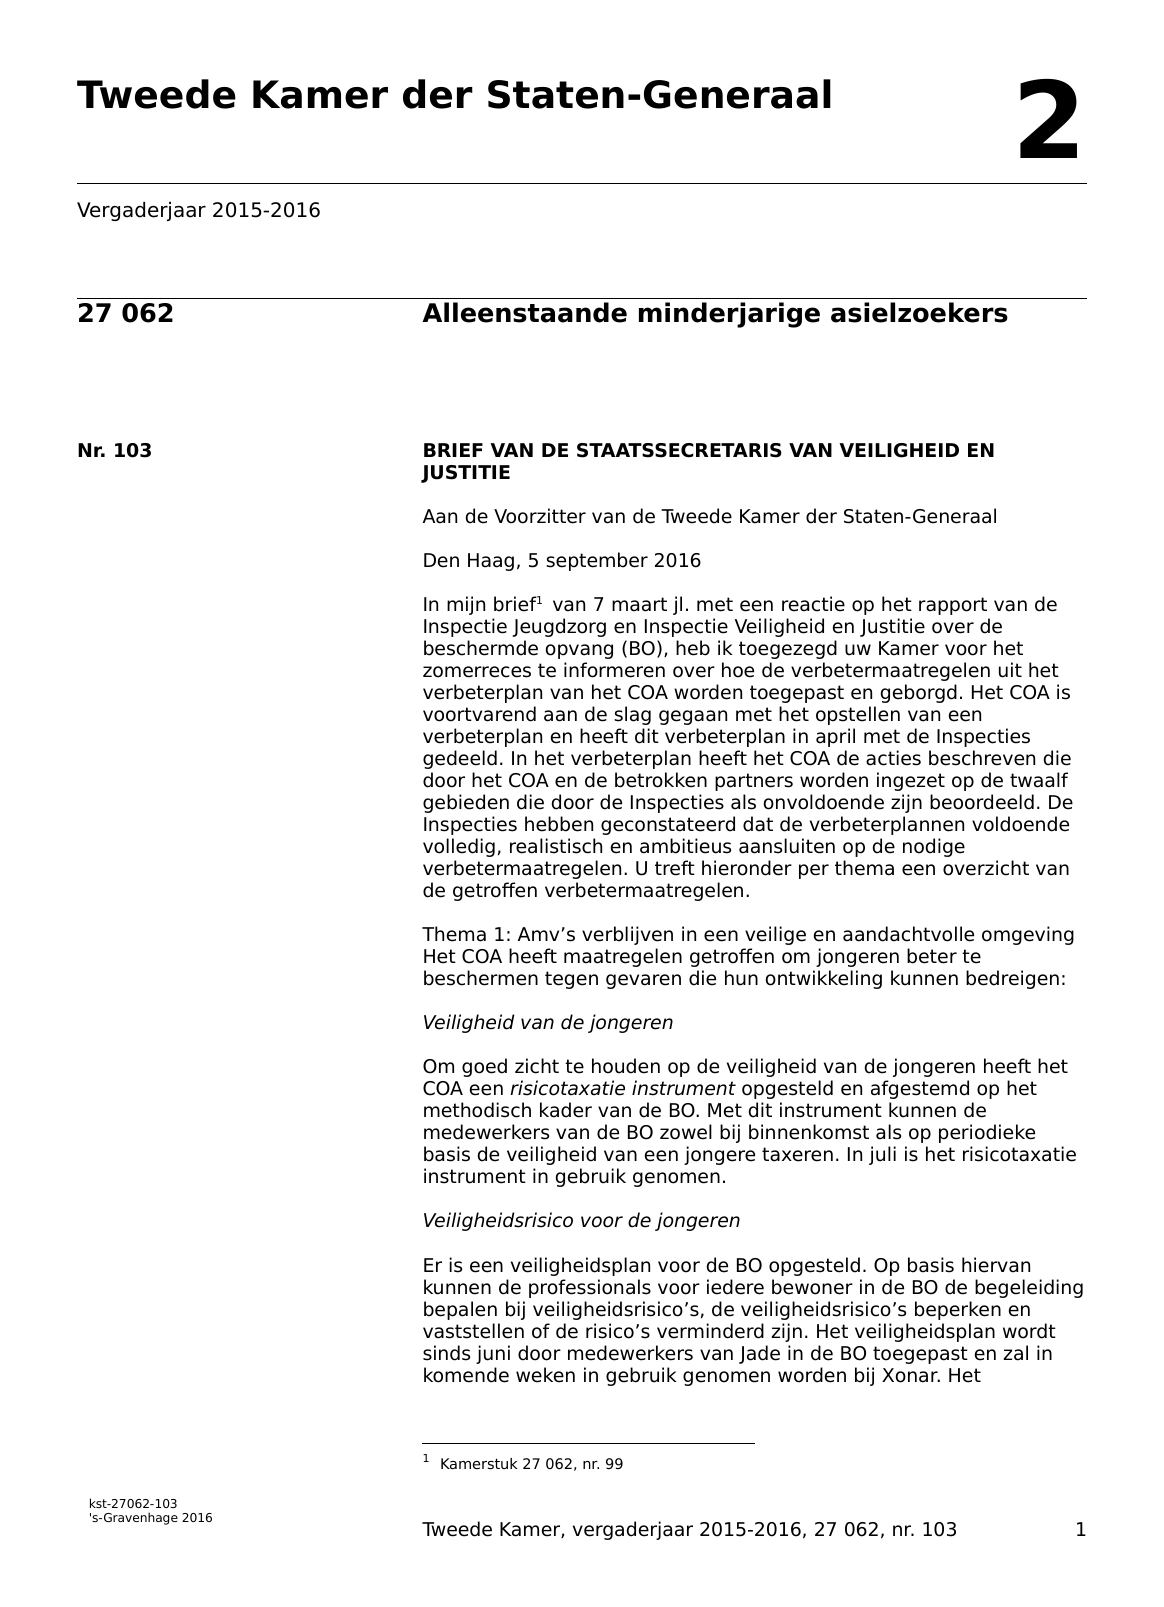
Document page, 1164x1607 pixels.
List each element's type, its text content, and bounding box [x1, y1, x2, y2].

text 's-Gravenhage 2016 [88, 1511, 323, 1525]
text Thema 1: Amv’s verblijven in een veilige en aandachtvolle omgeving [422, 924, 1087, 946]
text Aan de Voorzitter van de Tweede Kamer der Staten-Generaal [422, 506, 1087, 528]
subtitle 27 062 Alleenstaande minderjarige asielzoekers [77, 299, 1087, 329]
table_cell Vergaderjaar 2015-2016 [77, 184, 1087, 298]
table_header 2 [886, 59, 1087, 183]
text Het COA heeft maatregelen getroffen om jongeren beter te beschermen tegen gevaren die hun ontwikkeling kunnen bedreigen: [422, 946, 1087, 990]
text Om goed zicht te houden op de veiligheid van de jongeren heeft het COA een risicotaxatie instrument opgesteld en afgestemd op het methodisch kader van de BO. Met dit instrument kunnen de medewerkers van de BO zowel bij binnenkomst als op periodieke basis de veiligheid van een jongere taxeren. In juli is het risicotaxatie instrument in gebruik genomen. [422, 1056, 1087, 1188]
subtitle Nr. 103 BRIEF VAN DE STAATSSECRETARIS VAN VEILIGHEID EN JUSTITIE [77, 440, 1087, 484]
text Er is een veiligheidsplan voor de BO opgesteld. Op basis hiervan kunnen de professionals voor iedere bewoner in de BO de begeleiding bepalen bij veiligheidsrisico’s, de veiligheidsrisico’s beperken en vaststellen of de risico’s verminderd zijn. Het veiligheidsplan wordt sinds juni door medewerkers van Jade in de BO toegepast en zal in komende weken in gebruik genomen worden bij Xonar. Het [422, 1254, 1087, 1386]
text kst-27062-103 [88, 1497, 323, 1511]
subtitle Veiligheid van de jongeren [422, 1012, 1087, 1034]
table_header Tweede Kamer der Staten-Generaal [77, 59, 886, 183]
text Kamerstuk 27 062, nr. 99 [422, 1452, 1087, 1474]
text In mijn brief van 7 maart jl. met een reactie op het rapport van de Inspectie Jeugdzorg en Inspectie Veiligheid en Justitie over de beschermde opvang (BO), heb ik toegezegd uw Kamer voor het zomerreces te informeren over hoe de verbetermaatregelen uit het verbeterplan van het COA worden toegepast en geborgd. Het COA is voortvarend aan de slag gegaan met het opstellen van een verbeterplan en heeft dit verbeterplan in april met de Inspecties gedeeld. In het verbeterplan heeft het COA de acties beschreven die door het COA en de betrokken partners worden ingezet op de twaalf gebieden die door de Inspecties als onvoldoende zijn beoordeeld. De Inspecties hebben geconstateerd dat de verbeterplannen voldoende volledig, realistisch en ambitieus aansluiten op de nodige verbetermaatregelen. U treft hieronder per thema een overzicht van de getroffen verbetermaatregelen. [422, 594, 1087, 902]
text Den Haag, 5 september 2016 [422, 550, 1087, 572]
subtitle Veiligheidsrisico voor de jongeren [422, 1210, 1087, 1232]
